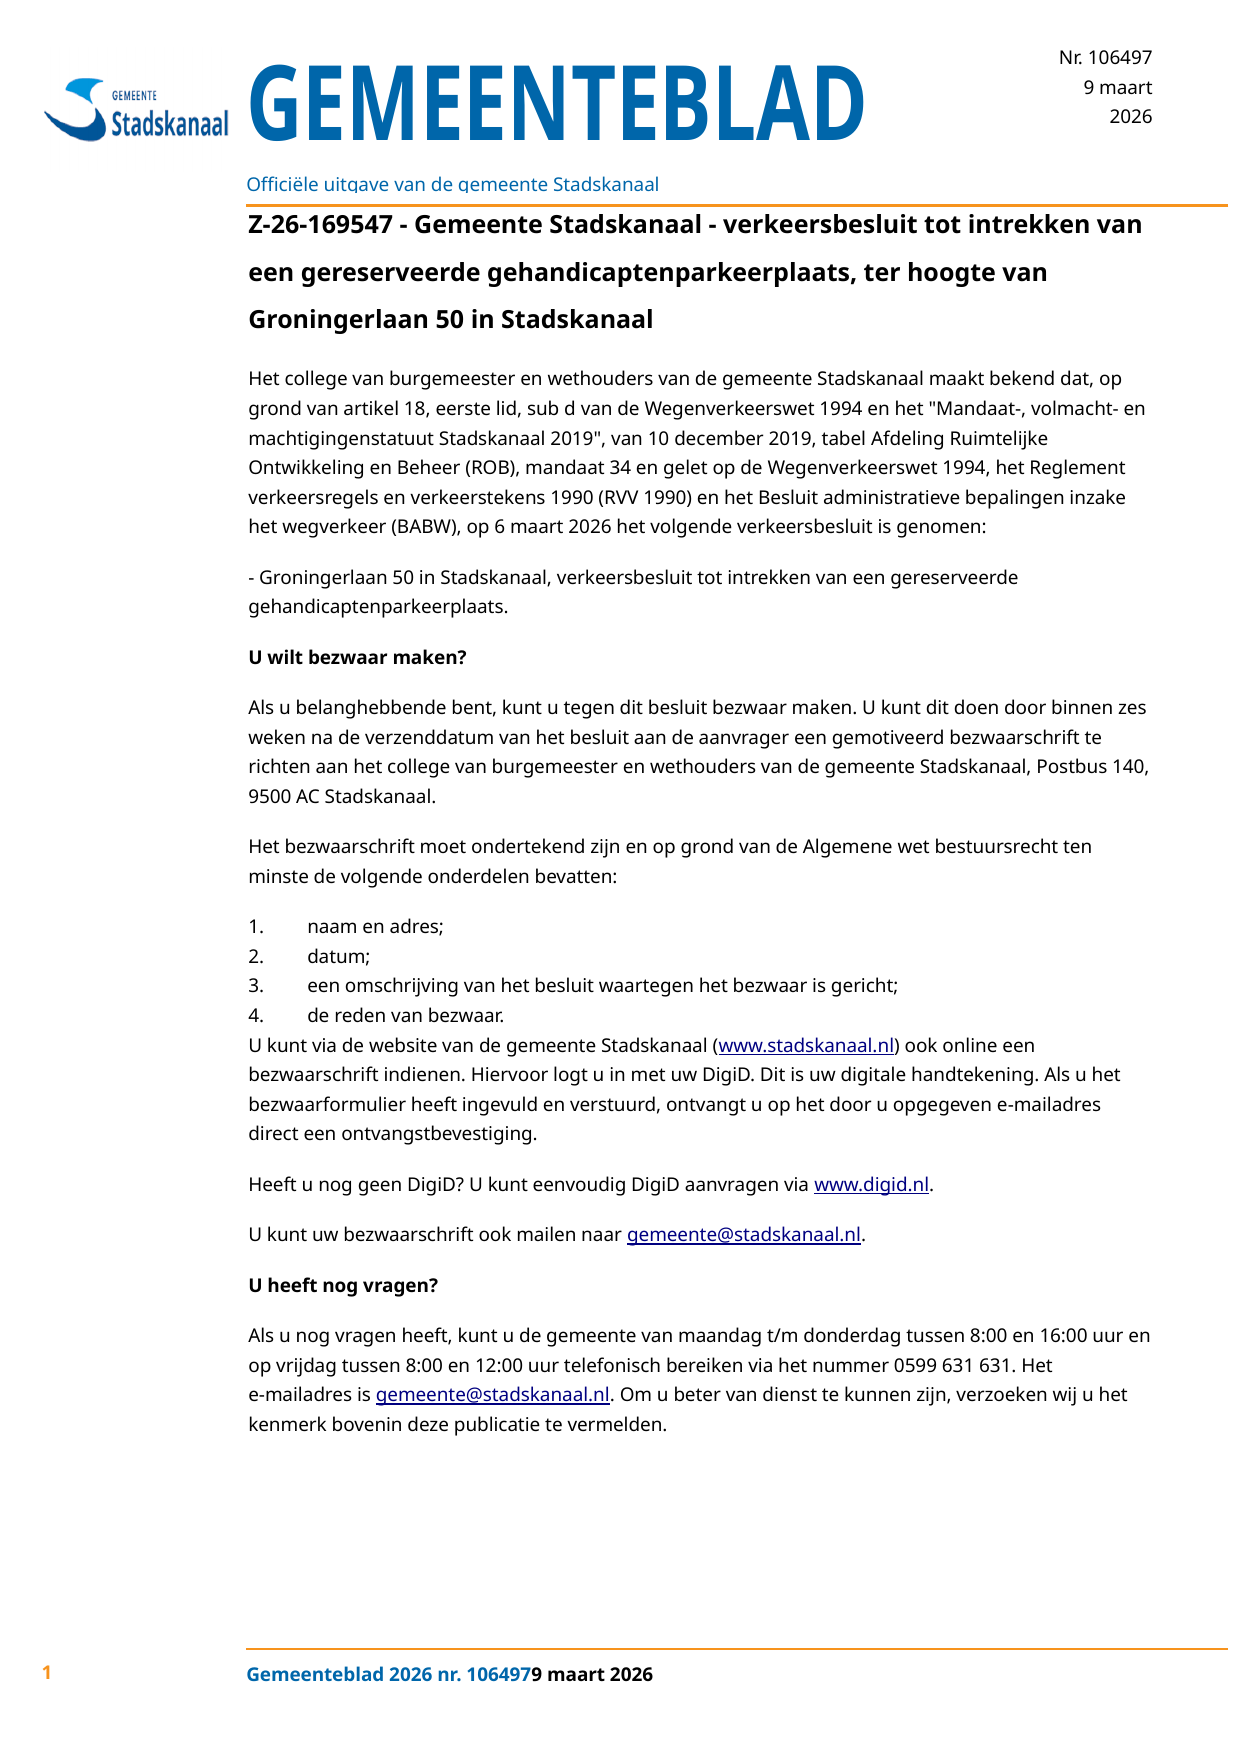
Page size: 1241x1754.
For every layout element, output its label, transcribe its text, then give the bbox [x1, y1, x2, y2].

list een omschrijving van het besluit waartegen het bezwaar is gericht; [248, 973, 1152, 998]
text U wilt bezwaar maken? [248, 644, 1152, 669]
text Het college van burgemeester en wethouders van de gemeente Stadskanaal maakt bekend dat, op grond van artikel 18, eerste lid, sub d van de Wegenverkeerswet 1994 en het "Mandaat-, volmacht- en machtigingenstatuut Stadskanaal 2019", van 10 december 2019, tabel Afdeling Ruimtelijke Ontwikkeling en Beheer (ROB), mandaat 34 en gelet op de Wegenverkeerswet 1994, het Reglement verkeersregels en verkeerstekens 1990 (RVV 1990) en het Besluit administratieve bepalingen inzake het wegverkeer (BABW), op 6 maart 2026 het volgende verkeersbesluit is genomen: [248, 366, 1152, 539]
text Als u belanghebbende bent, kunt u tegen dit besluit bezwaar maken. U kunt dit doen door binnen zes weken na de verzenddatum van het besluit aan de aanvrager een gemotiveerd bezwaarschrift te richten aan het college van burgemeester en wethouders van de gemeente Stadskanaal, Postbus 140, 9500 AC Stadskanaal. [248, 694, 1152, 809]
text Heeft u nog geen DigiD? U kunt eenvoudig DigiD aanvragen via www.digid.nl. [248, 1171, 1152, 1197]
text - Groningerlaan 50 in Stadskanaal, verkeersbesluit tot intrekken van een gereserveerde gehandicaptenparkeerplaats. [248, 564, 1152, 619]
text U heeft nog vragen? [248, 1272, 1152, 1297]
list de reden van bezwaar. [248, 1002, 1152, 1028]
text Het bezwaarschrift moet ondertekend zijn en op grond van de Algemene wet bestuursrecht ten minste de volgende onderdelen bevatten: [248, 833, 1152, 889]
list naam en adres; [248, 913, 1152, 939]
text Als u nog vragen heeft, kunt u de gemeente van maandag t/m donderdag tussen 8:00 en 16:00 uur en op vrijdag tussen 8:00 en 12:00 uur telefonisch bereiken via het nummer 0599 631 631. Het e‑mailadres is gemeente@stadskanaal.nl. Om u beter van dienst te kunnen zijn, verzoeken wij u het kenmerk bovenin deze publicatie te vermelden. [248, 1322, 1152, 1437]
text U kunt uw bezwaarschrift ook mailen naar gemeente@stadskanaal.nl. [248, 1221, 1152, 1247]
text U kunt via de website van de gemeente Stadskanaal (www.stadskanaal.nl) ook online een bezwaarschrift indienen. Hiervoor logt u in met uw DigiD. Dit is uw digitale handtekening. Als u het bezwaarformulier heeft ingevuld en verstuurd, ontvangt u op het door u opgegeven e‑mailadres direct een ontvangstbevestiging. [248, 1032, 1152, 1146]
text Z-26-169547 - Gemeente Stadskanaal - verkeersbesluit tot intrekken van een gereserveerde gehandicaptenparkeerplaats, ter hoogte van Groningerlaan 50 in Stadskanaal [248, 207, 1152, 336]
list datum; [248, 943, 1152, 969]
picture [41, 47, 231, 172]
